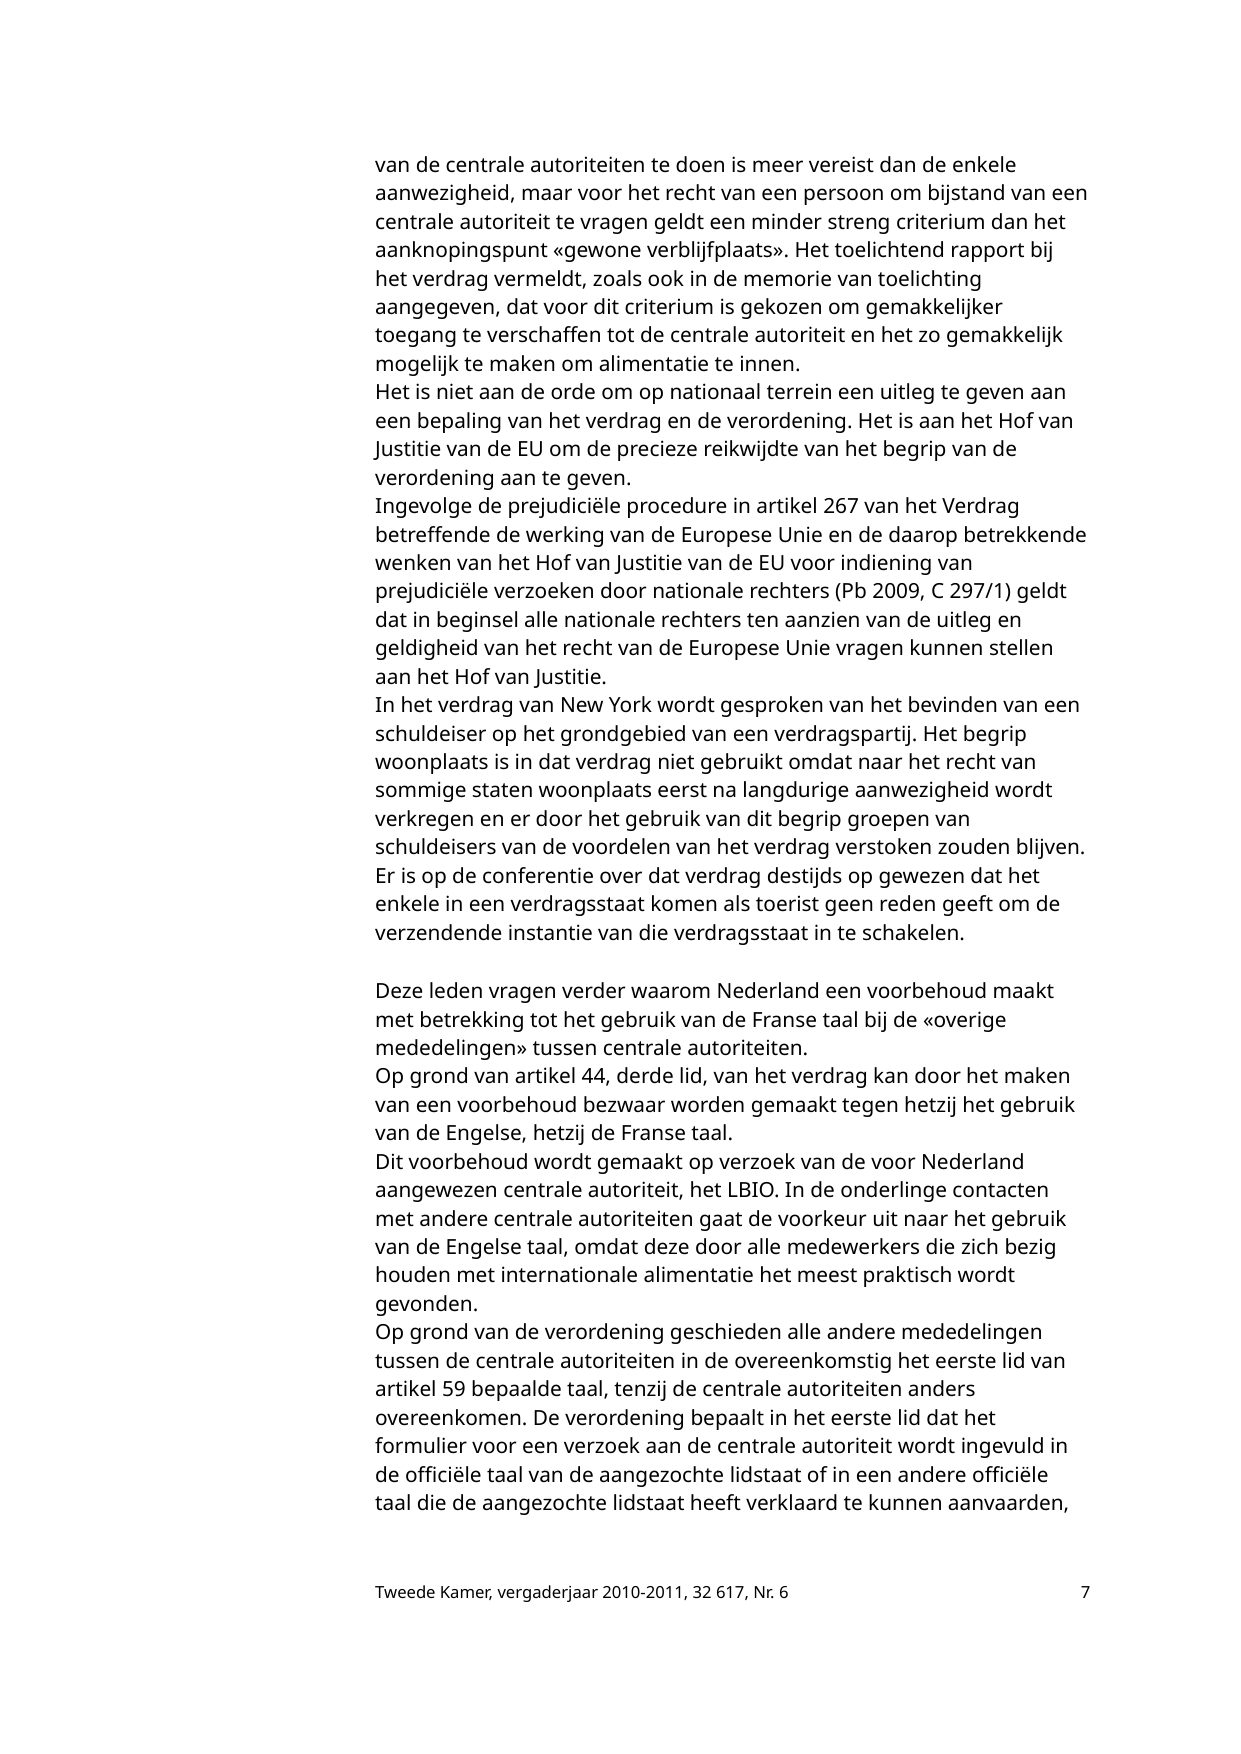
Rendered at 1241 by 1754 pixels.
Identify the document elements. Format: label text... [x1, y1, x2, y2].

text Dit voorbehoud wordt gemaakt op verzoek van de voor Nederland aangewezen centrale autoriteit, het LBIO. In de onderlinge contacten met andere centrale autoriteiten gaat de voorkeur uit naar het gebruik van de Engelse taal, omdat deze door alle medewerkers die zich bezig houden met internationale alimentatie het meest praktisch wordt gevonden. [375, 1147, 1090, 1317]
text Op grond van artikel 44, derde lid, van het verdrag kan door het maken van een voorbehoud bezwaar worden gemaakt tegen hetzij het gebruik van de Engelse, hetzij de Franse taal. [375, 1062, 1090, 1147]
text In het verdrag van New York wordt gesproken van het bevinden van een schuldeiser op het grondgebied van een verdragspartij. Het begrip woonplaats is in dat verdrag niet gebruikt omdat naar het recht van sommige staten woonplaats eerst na langdurige aanwezigheid wordt verkregen en er door het gebruik van dit begrip groepen van schuldeisers van de voordelen van het verdrag verstoken zouden blijven. Er is op de conferentie over dat verdrag destijds op gewezen dat het enkele in een verdragsstaat komen als toerist geen reden geeft om de verzendende instantie van die verdragsstaat in te schakelen. [375, 690, 1090, 946]
text Deze leden vragen verder waarom Nederland een voorbehoud maakt met betrekking tot het gebruik van de Franse taal bij de «overige mededelingen» tussen centrale autoriteiten. [375, 976, 1090, 1062]
text van de centrale autoriteiten te doen is meer vereist dan de enkele aanwezigheid, maar voor het recht van een persoon om bijstand van een centrale autoriteit te vragen geldt een minder streng criterium dan het aanknopingspunt «gewone verblijfplaats». Het toelichtend rapport bij het verdrag vermeldt, zoals ook in de memorie van toelichting aangegeven, dat voor dit criterium is gekozen om gemakkelijker toegang te verschaffen tot de centrale autoriteit en het zo gemakkelijk mogelijk te maken om alimentatie te innen. [375, 150, 1090, 377]
text Het is niet aan de orde om op nationaal terrein een uitleg te geven aan een bepaling van het verdrag en de verordening. Het is aan het Hof van Justitie van de EU om de precieze reikwijdte van het begrip van de verordening aan te geven. [375, 377, 1090, 491]
text Ingevolge de prejudiciële procedure in artikel 267 van het Verdrag betreffende de werking van de Europese Unie en de daarop betrekkende wenken van het Hof van Justitie van de EU voor indiening van prejudiciële verzoeken door nationale rechters (Pb 2009, C 297/1) geldt dat in beginsel alle nationale rechters ten aanzien van de uitleg en geldigheid van het recht van de Europese Unie vragen kunnen stellen aan het Hof van Justitie. [375, 491, 1090, 690]
text Op grond van de verordening geschieden alle andere mededelingen tussen de centrale autoriteiten in de overeenkomstig het eerste lid van artikel 59 bepaalde taal, tenzij de centrale autoriteiten anders overeenkomen. De verordening bepaalt in het eerste lid dat het formulier voor een verzoek aan de centrale autoriteit wordt ingevuld in de officiële taal van de aangezochte lidstaat of in een andere officiële taal die de aangezochte lidstaat heeft verklaard te kunnen aanvaarden, [375, 1317, 1090, 1517]
